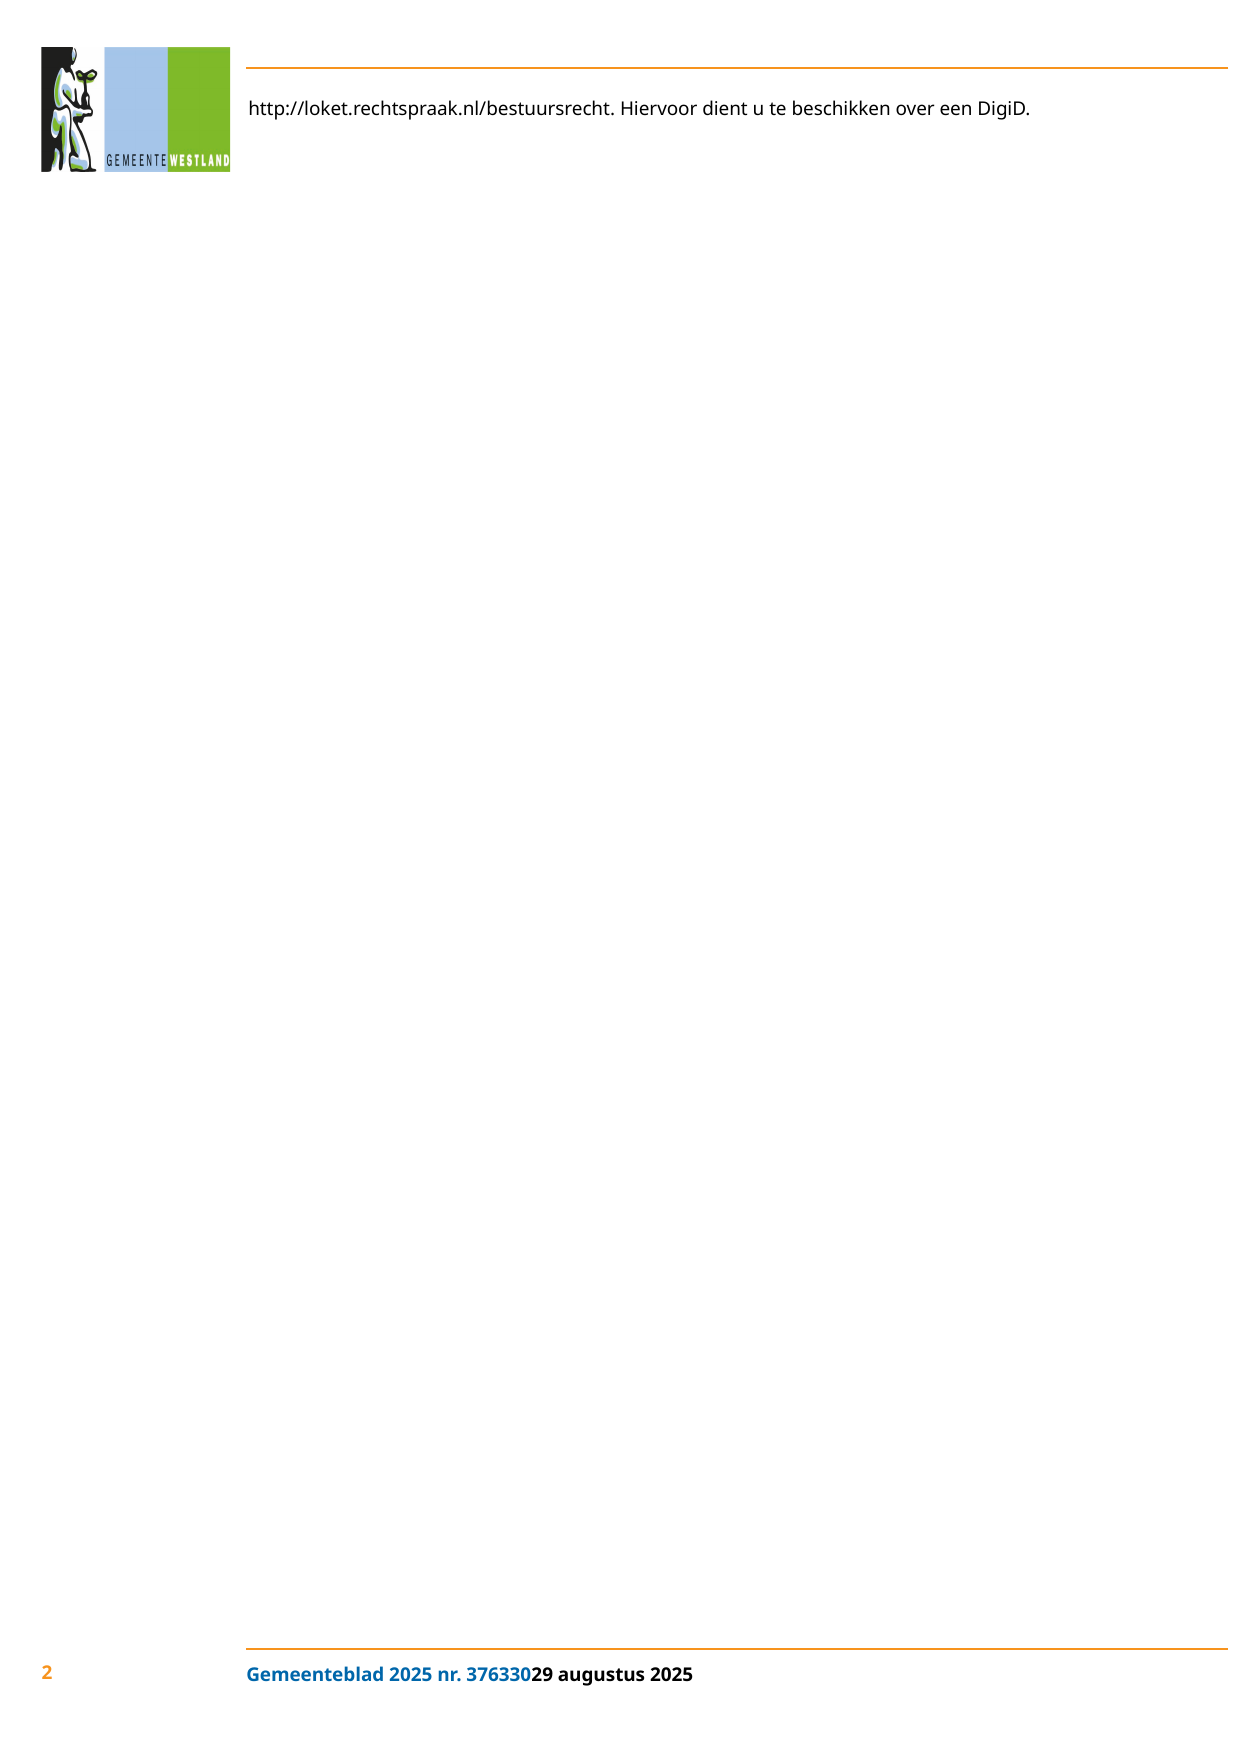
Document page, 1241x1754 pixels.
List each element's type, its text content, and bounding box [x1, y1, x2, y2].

picture [41, 47, 231, 172]
text http://loket.rechtspraak.nl/bestuursrecht. Hiervoor dient u te beschikken over een DigiD. [248, 95, 1152, 121]
